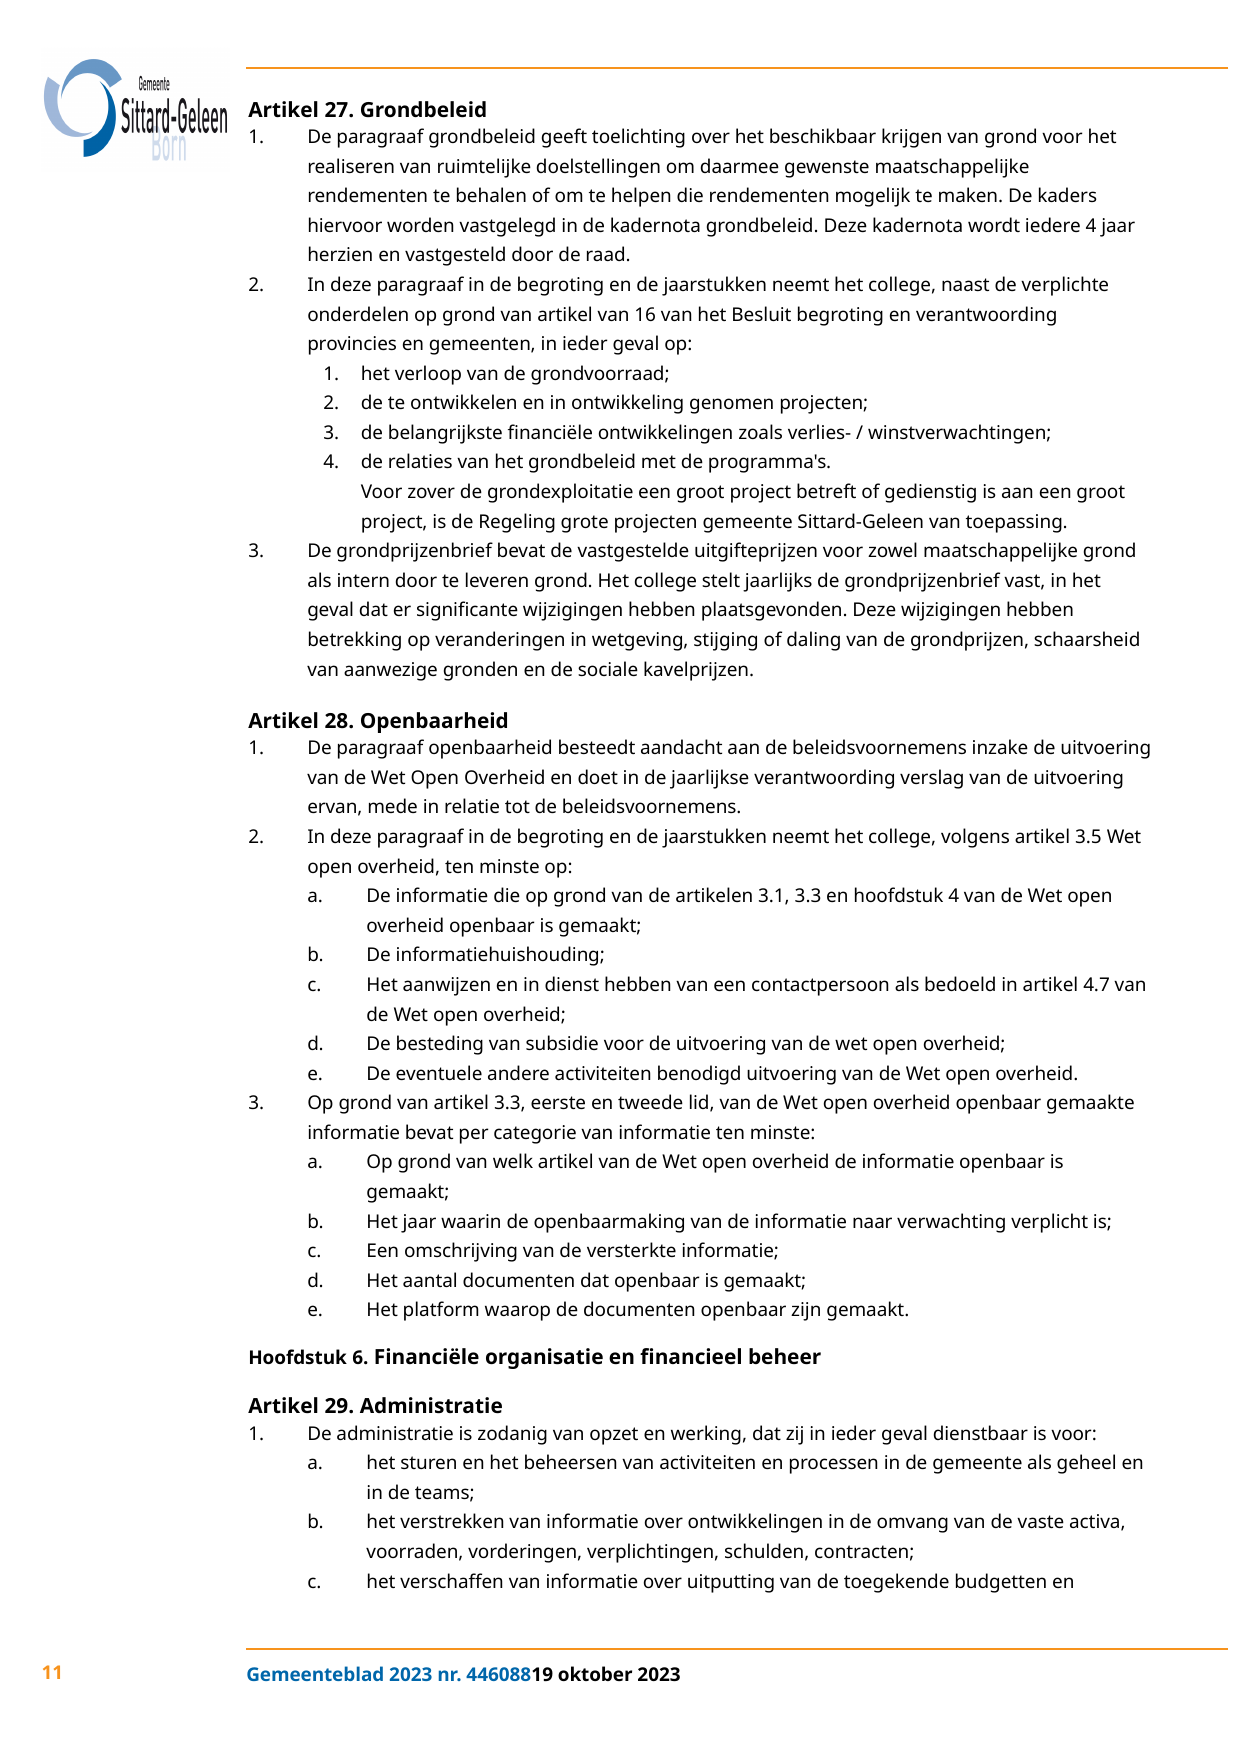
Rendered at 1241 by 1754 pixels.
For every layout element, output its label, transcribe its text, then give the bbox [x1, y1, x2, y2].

text Artikel 28. Openbaarheid [248, 706, 1152, 734]
list Het platform waarop de documenten openbaar zijn gemaakt. [307, 1297, 1152, 1322]
list Op grond van artikel 3.3, eerste en tweede lid, van de Wet open overheid openbaar gemaakte informatie bevat per categorie van informatie ten minste: [248, 1089, 1152, 1145]
list De grondprijzenbrief bevat de vastgestelde uitgifteprijzen voor zowel maatschappelijke grond als intern door te leveren grond. Het college stelt jaarlijks de grondprijzenbrief vast, in het geval dat er significante wijzigingen hebben plaatsgevonden. Deze wijzigingen hebben betrekking op veranderingen in wetgeving, stijging of daling van de grondprijzen, schaarsheid van aanwezige gronden en de sociale kavelprijzen. [248, 537, 1152, 681]
list De paragraaf grondbeleid geeft toelichting over het beschikbaar krijgen van grond voor het realiseren van ruimtelijke doelstellingen om daarmee gewenste maatschappelijke rendementen te behalen of om te helpen die rendementen mogelijk te maken. De kaders hiervoor worden vastgelegd in de kadernota grondbeleid. Deze kadernota wordt iedere 4 jaar herzien en vastgesteld door de raad. [248, 123, 1152, 267]
list De eventuele andere activiteiten benodigd uitvoering van de Wet open overheid. [307, 1060, 1152, 1086]
list In deze paragraaf in de begroting en de jaarstukken neemt het college, naast de verplichte onderdelen op grond van artikel van 16 van het Besluit begroting en verantwoording provincies en gemeenten, in ieder geval op: [248, 271, 1152, 356]
list Het aantal documenten dat openbaar is gemaakt; [307, 1267, 1152, 1293]
list De paragraaf openbaarheid besteedt aandacht aan de beleidsvoornemens inzake de uitvoering van de Wet Open Overheid en doet in de jaarlijkse verantwoording verslag van de uitvoering ervan, mede in relatie tot de beleidsvoornemens. [248, 734, 1152, 819]
list Op grond van welk artikel van de Wet open overheid de informatie openbaar is gemaakt; [307, 1149, 1152, 1204]
list het verstrekken van informatie over ontwikkelingen in de omvang van de vaste activa, voorraden, vorderingen, verplichtingen, schulden, contracten; [307, 1509, 1152, 1564]
list het verschaffen van informatie over uitputting van de toegekende budgetten en [307, 1568, 1152, 1594]
list De besteding van subsidie voor de uitvoering van de wet open overheid; [307, 1030, 1152, 1056]
list het verloop van de grondvoorraad; [323, 360, 1152, 386]
list Het jaar waarin de openbaarmaking van de informatie naar verwachting verplicht is; [307, 1208, 1152, 1234]
list De informatiehuishouding; [307, 942, 1152, 967]
list Het aanwijzen en in dienst hebben van een contactpersoon als bedoeld in artikel 4.7 van de Wet open overheid; [307, 971, 1152, 1027]
list Voor zover de grondexploitatie een groot project betreft of gedienstig is aan een groot project, is de Regeling grote projecten gemeente Sittard-Geleen van toepassing. [323, 478, 1152, 533]
list de te ontwikkelen en in ontwikkeling genomen projecten; [323, 389, 1152, 415]
list De informatie die op grond van de artikelen 3.1, 3.3 en hoofdstuk 4 van de Wet open overheid openbaar is gemaakt; [307, 882, 1152, 938]
list Een omschrijving van de versterkte informatie; [307, 1237, 1152, 1263]
list In deze paragraaf in de begroting en de jaarstukken neemt het college, volgens artikel 3.5 Wet open overheid, ten minste op: [248, 823, 1152, 879]
text Artikel 27. Grondbeleid [248, 95, 1152, 123]
list de belangrijkste financiële ontwikkelingen zoals verlies- / winstverwachtingen; [323, 419, 1152, 445]
list het sturen en het beheersen van activiteiten en processen in de gemeente als geheel en in de teams; [307, 1449, 1152, 1505]
picture [41, 47, 231, 172]
list de relaties van het grondbeleid met de programma's. [323, 449, 1152, 474]
text Hoofdstuk 6. Financiële organisatie en financieel beheer [248, 1342, 1152, 1371]
text Artikel 29. Administratie [248, 1392, 1152, 1420]
list De administratie is zodanig van opzet en werking, dat zij in ieder geval dienstbaar is voor: [248, 1420, 1152, 1446]
